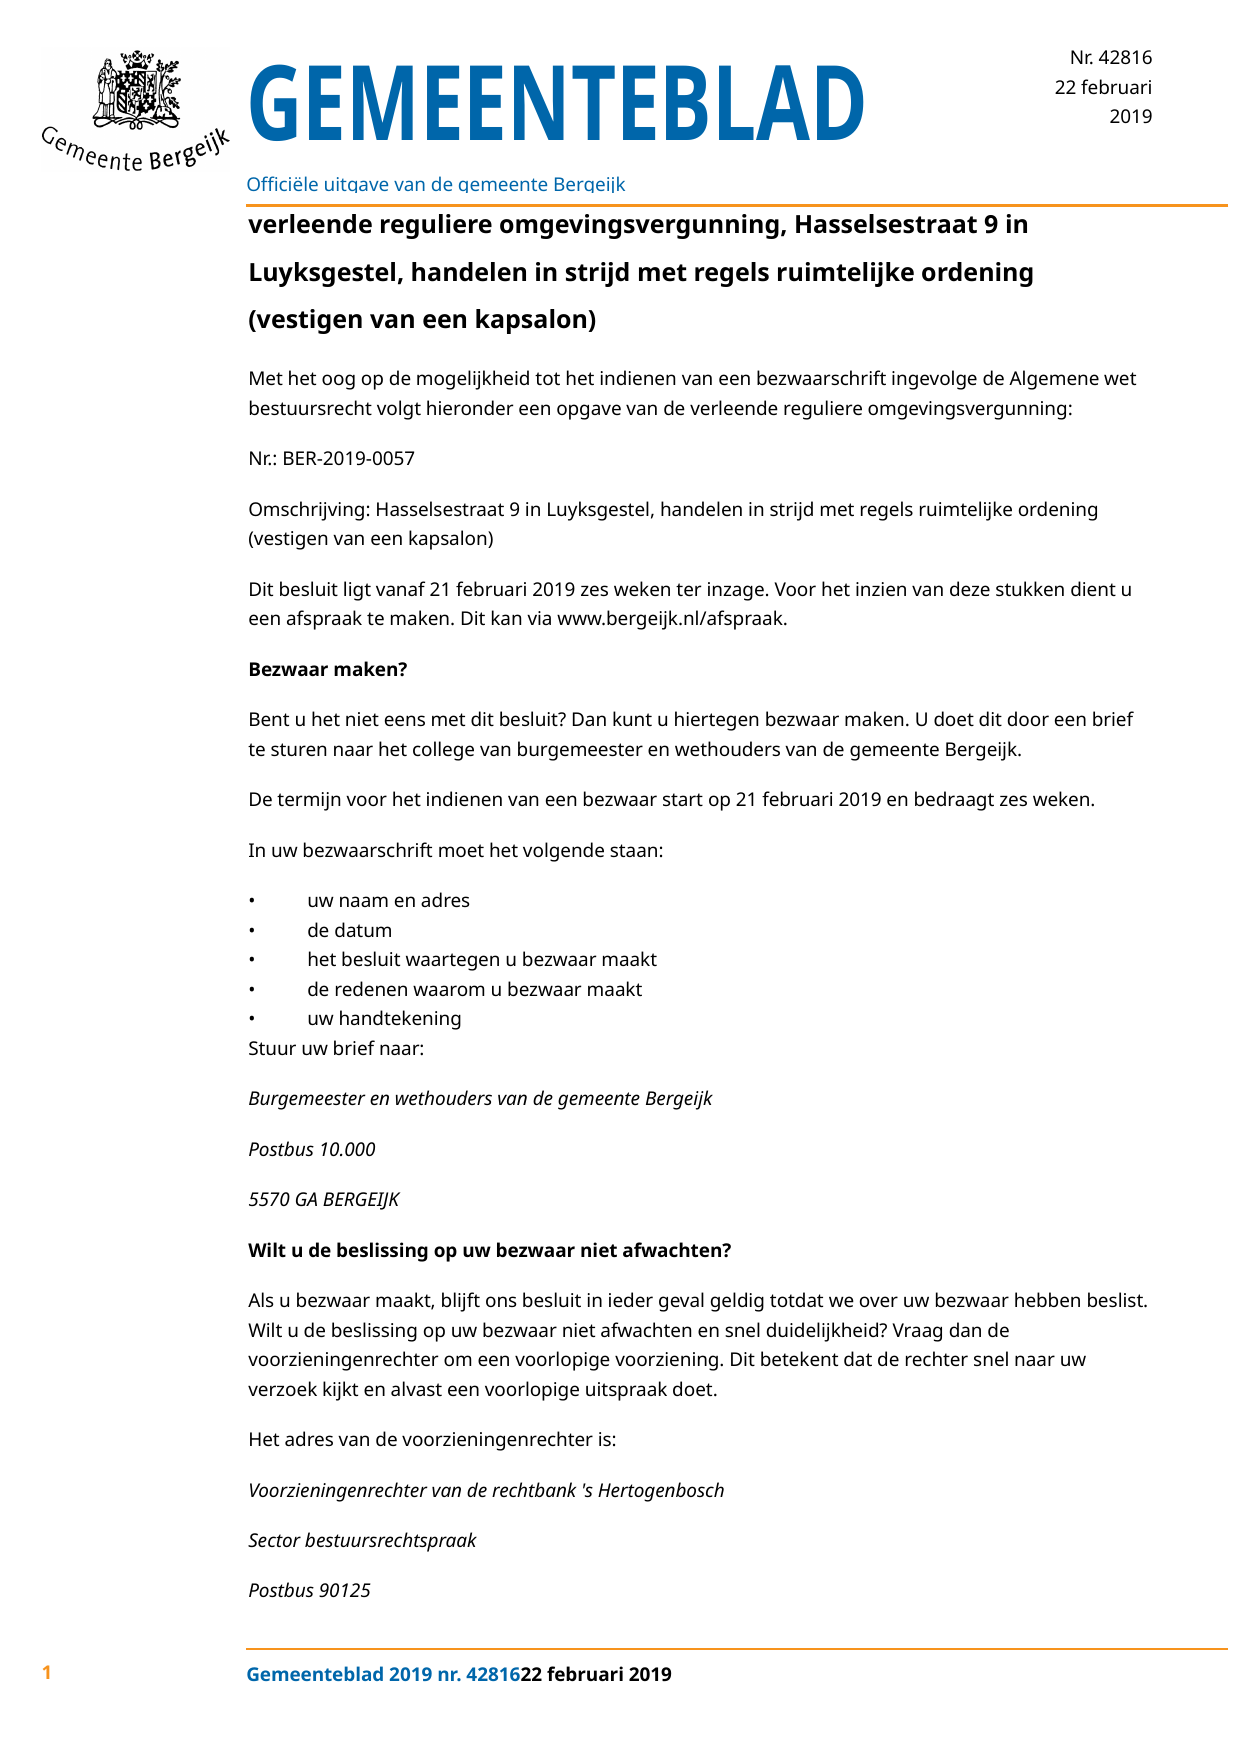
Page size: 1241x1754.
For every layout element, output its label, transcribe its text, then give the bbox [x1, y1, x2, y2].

text Sector bestuursrechtspraak [248, 1527, 1152, 1553]
text verleende reguliere omgevingsvergunning, Hasselsestraat 9 in Luyksgestel, handelen in strijd met regels ruimtelijke ordening (vestigen van een kapsalon) [248, 207, 1152, 336]
text Burgemeester en wethouders van de gemeente Bergeijk [248, 1086, 1152, 1111]
text In uw bezwaarschrift moet het volgende staan: [248, 837, 1152, 862]
text Omschrijving: Hasselsestraat 9 in Luyksgestel, handelen in strijd met regels ruimtelijke ordening (vestigen van een kapsalon) [248, 496, 1152, 551]
text Stuur uw brief naar: [248, 1035, 1152, 1061]
list de datum [248, 917, 1152, 942]
list uw naam en adres [248, 887, 1152, 913]
text Postbus 90125 [248, 1578, 1152, 1603]
list het besluit waartegen u bezwaar maakt [248, 946, 1152, 972]
picture [41, 47, 231, 172]
list uw handtekening [248, 1006, 1152, 1031]
text 5570 GA BERGEIJK [248, 1186, 1152, 1212]
text Wilt u de beslissing op uw bezwaar niet afwachten? [248, 1237, 1152, 1262]
text Bezwaar maken? [248, 656, 1152, 682]
text Met het oog op de mogelijkheid tot het indienen van een bezwaarschrift ingevolge de Algemene wet bestuursrecht volgt hieronder een opgave van de verleende reguliere omgevingsvergunning: [248, 366, 1152, 421]
list de redenen waarom u bezwaar maakt [248, 976, 1152, 1002]
text Het adres van de voorzieningenrechter is: [248, 1426, 1152, 1452]
text Nr.: BER-2019-0057 [248, 446, 1152, 471]
text Als u bezwaar maakt, blijft ons besluit in ieder geval geldig totdat we over uw bezwaar hebben beslist. Wilt u de beslissing op uw bezwaar niet afwachten en snel duidelijkheid? Vraag dan de voorzieningenrechter om een voorlopige voorziening. Dit betekent dat de rechter snel naar uw verzoek kijkt en alvast een voorlopige uitspraak doet. [248, 1287, 1152, 1402]
text Dit besluit ligt vanaf 21 februari 2019 zes weken ter inzage. Voor het inzien van deze stukken dient u een afspraak te maken. Dit kan via www.bergeijk.nl/afspraak. [248, 576, 1152, 631]
text Voorzieningenrechter van de rechtbank 's Hertogenbosch [248, 1477, 1152, 1502]
text Postbus 10.000 [248, 1136, 1152, 1162]
text Bent u het niet eens met dit besluit? Dan kunt u hiertegen bezwaar maken. U doet dit door een brief te sturen naar het college van burgemeester en wethouders van de gemeente Bergeijk. [248, 706, 1152, 762]
text De termijn voor het indienen van een bezwaar start op 21 februari 2019 en bedraagt zes weken. [248, 786, 1152, 812]
